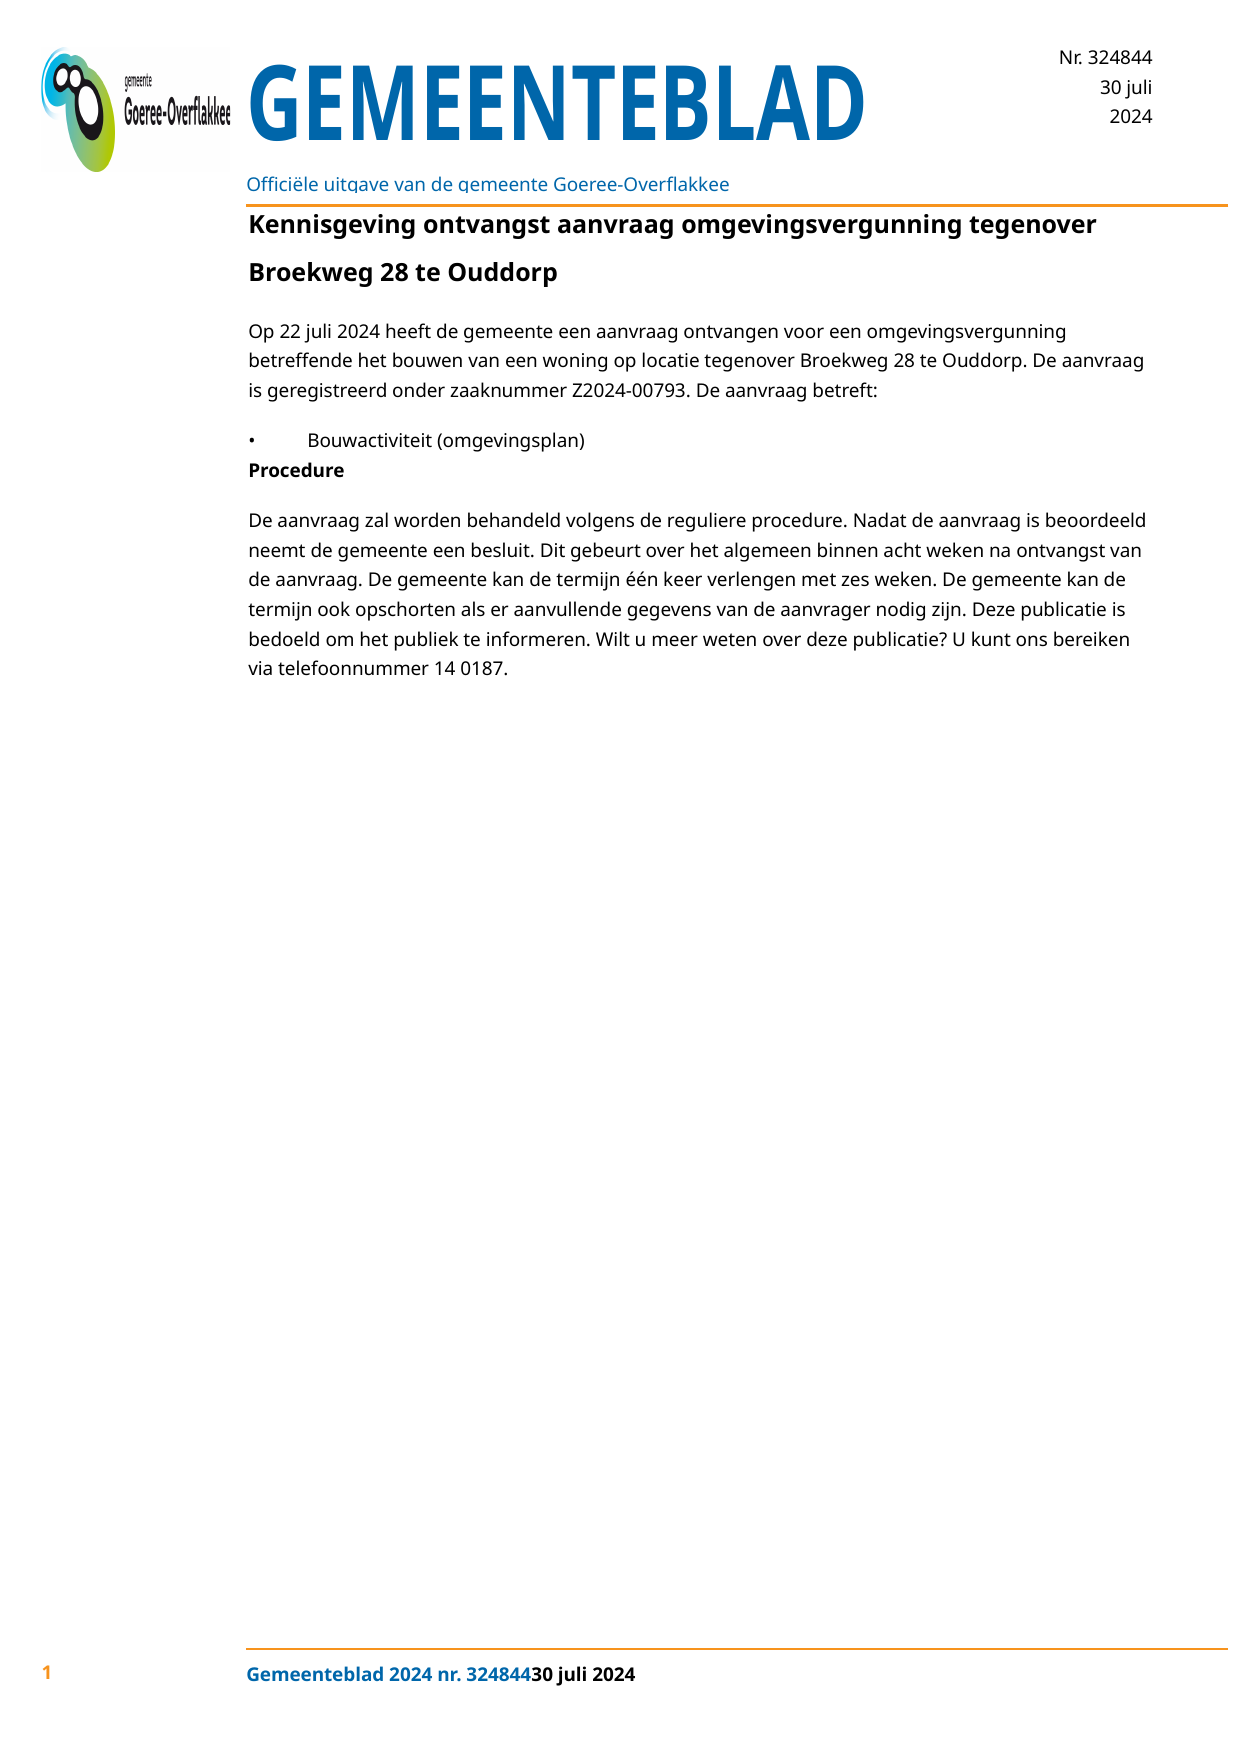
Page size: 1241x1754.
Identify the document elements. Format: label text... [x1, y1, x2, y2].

list Bouwactiviteit (omgevingsplan) [248, 427, 1152, 453]
text Procedure [248, 457, 1152, 483]
picture [41, 47, 231, 172]
text Op 22 juli 2024 heeft de gemeente een aanvraag ontvangen voor een omgevingsvergunning betreffende het bouwen van een woning op locatie tegenover Broekweg 28 te Ouddorp. De aanvraag is geregistreerd onder zaaknummer Z2024-00793. De aanvraag betreft: [248, 318, 1152, 403]
text Kennisgeving ontvangst aanvraag omgevingsvergunning tegenover Broekweg 28 te Ouddorp [248, 207, 1152, 288]
text De aanvraag zal worden behandeld volgens de reguliere procedure. Nadat de aanvraag is beoordeeld neemt de gemeente een besluit. Dit gebeurt over het algemeen binnen acht weken na ontvangst van de aanvraag. De gemeente kan de termijn één keer verlengen met zes weken. De gemeente kan de termijn ook opschorten als er aanvullende gegevens van de aanvrager nodig zijn. Deze publicatie is bedoeld om het publiek te informeren. Wilt u meer weten over deze publicatie? U kunt ons bereiken via telefoonnummer 14 0187. [248, 507, 1152, 681]
